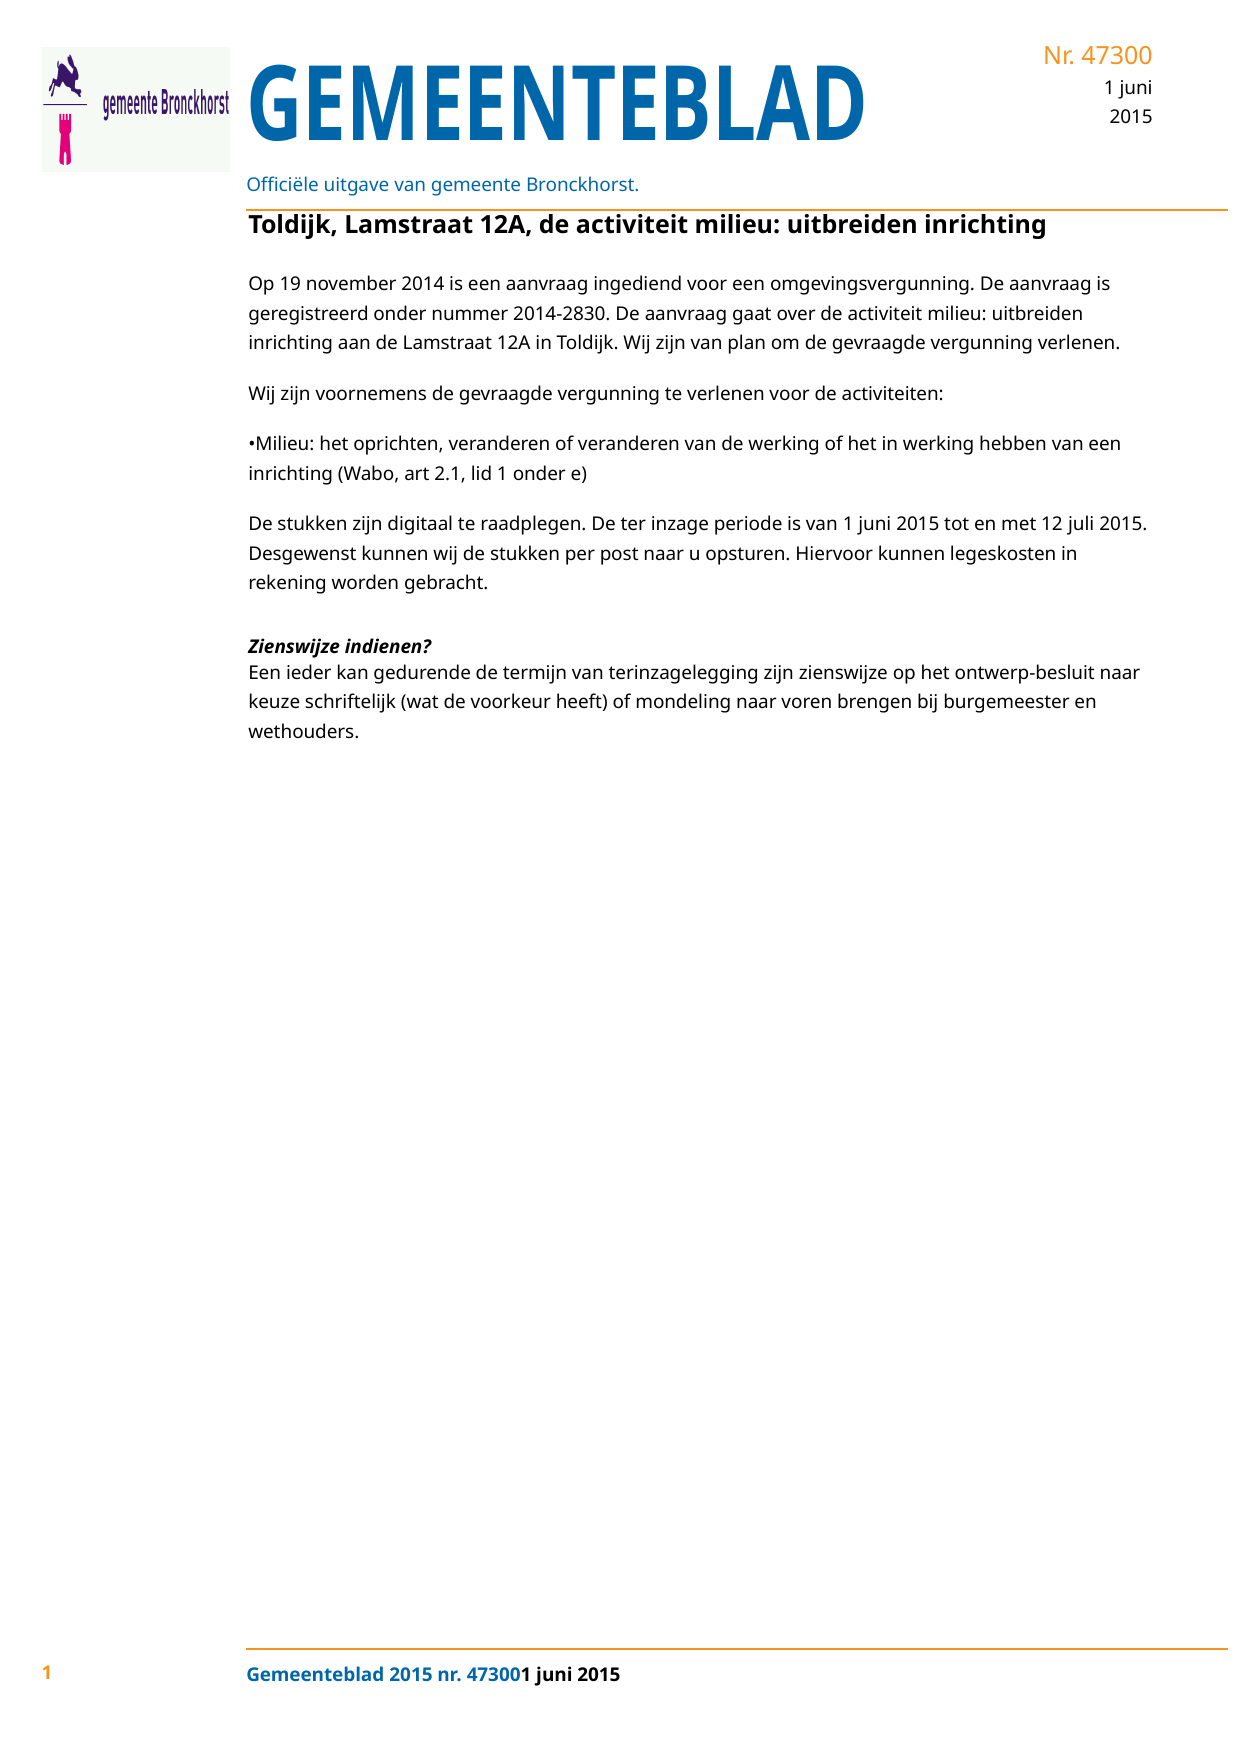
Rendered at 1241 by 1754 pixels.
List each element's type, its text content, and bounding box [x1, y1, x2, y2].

text Toldijk, Lamstraat 12A, de activiteit milieu: uitbreiden inrichting [248, 211, 1152, 241]
text Wij zijn voornemens de gevraagde vergunning te verlenen voor de activiteiten: [248, 380, 1152, 406]
picture [41, 47, 231, 172]
text De stukken zijn digitaal te raadplegen. De ter inzage periode is van 1 juni 2015 tot en met 12 juli 2015. Desgewenst kunnen wij de stukken per post naar u opsturen. Hiervoor kunnen legeskosten in rekening worden gebracht. [248, 510, 1152, 595]
text •Milieu: het oprichten, veranderen of veranderen van de werking of het in werking hebben van een inrichting (Wabo, art 2.1, lid 1 onder e) [248, 430, 1152, 486]
text Op 19 november 2014 is een aanvraag ingediend voor een omgevingsvergunning. De aanvraag is geregistreerd onder nummer 2014-2830. De aanvraag gaat over de activiteit milieu: uitbreiden inrichting aan de Lamstraat 12A in Toldijk. Wij zijn van plan om de gevraagde vergunning verlenen. [248, 270, 1152, 355]
text Zienswijze indienen? [248, 633, 1152, 659]
text Een ieder kan gedurende de termijn van terinzagelegging zijn zienswijze op het ontwerp-besluit naar keuze schriftelijk (wat de voorkeur heeft) of mondeling naar voren brengen bij burgemeester en wethouders. [248, 659, 1152, 744]
